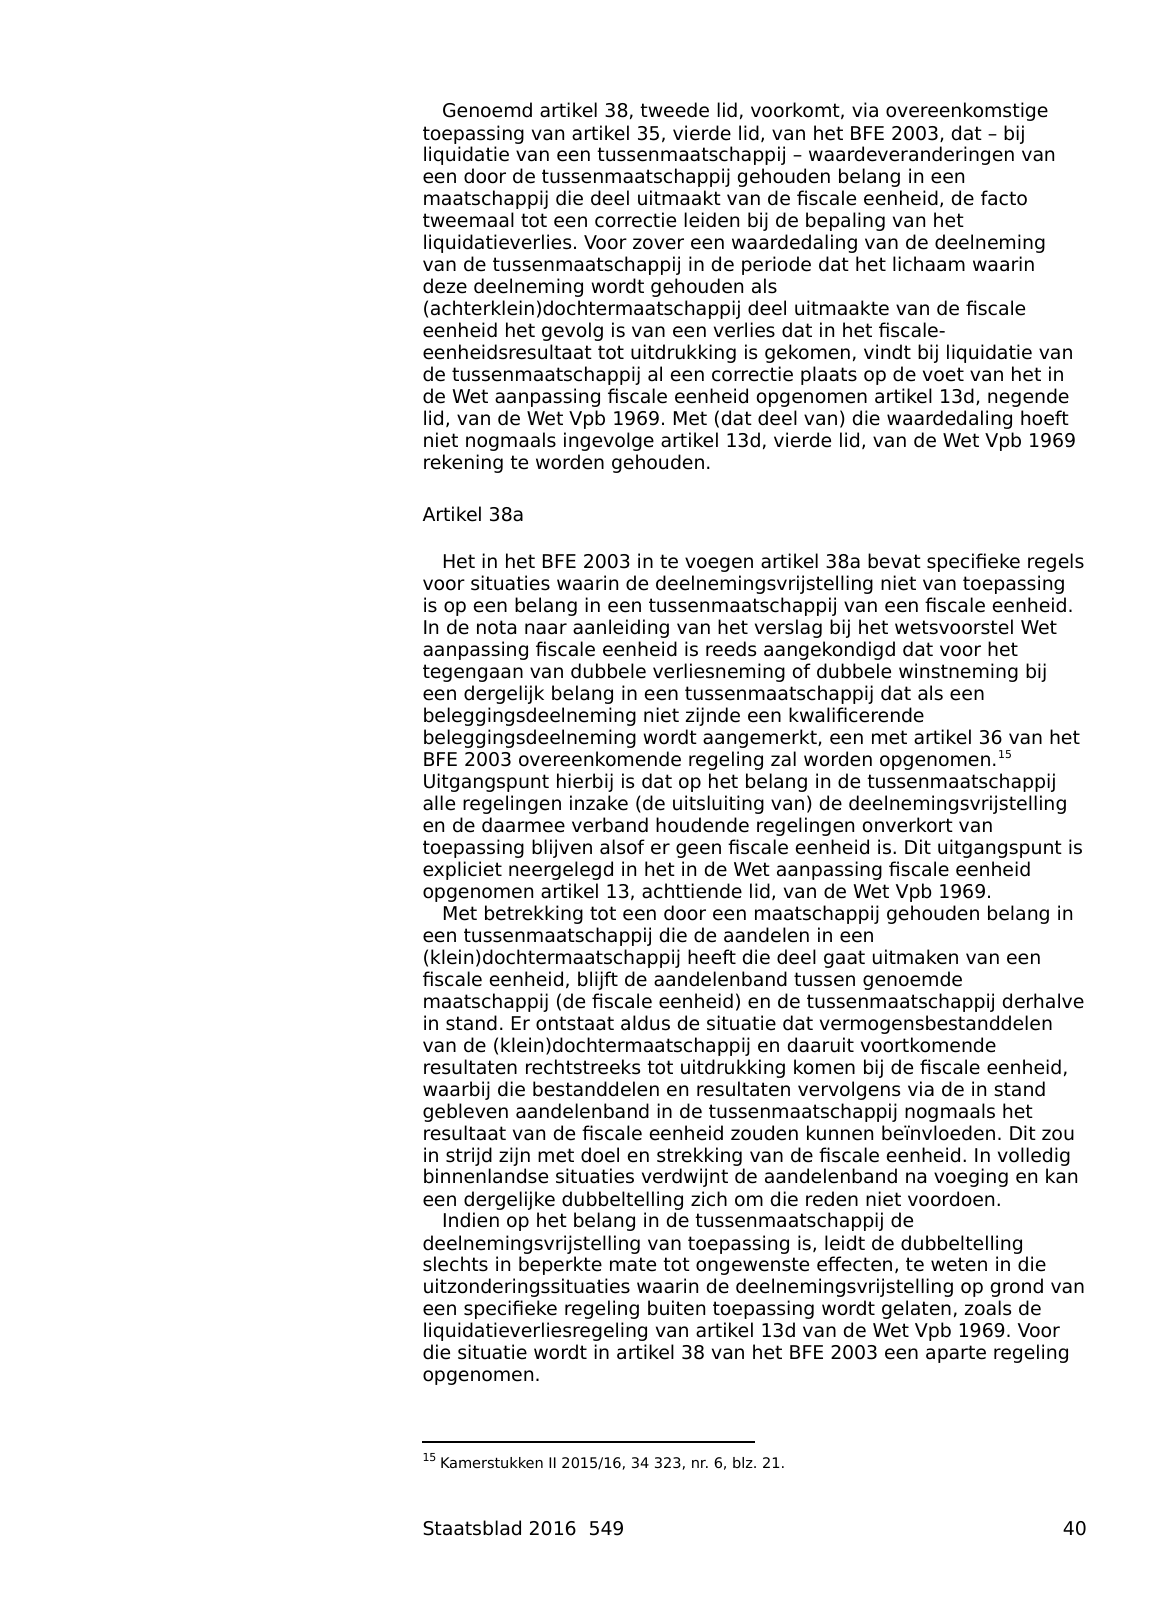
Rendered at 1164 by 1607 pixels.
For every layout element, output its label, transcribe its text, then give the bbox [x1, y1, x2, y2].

subtitle Artikel 38a [422, 504, 1087, 526]
text Indien op het belang in de tussenmaatschappij de deelnemingsvrijstelling van toepassing is, leidt de dubbeltelling slechts in beperkte mate tot ongewenste effecten, te weten in die uitzonderingssituaties waarin de deelnemingsvrijstelling op grond van een specifieke regeling buiten toepassing wordt gelaten, zoals de liquidatieverliesregeling van artikel 13d van de Wet Vpb 1969. Voor die situatie wordt in artikel 38 van het BFE 2003 een aparte regeling opgenomen. [422, 1210, 1087, 1386]
text Met betrekking tot een door een maatschappij gehouden belang in een tussenmaatschappij die de aandelen in een (klein)dochtermaatschappij heeft die deel gaat uitmaken van een fiscale eenheid, blijft de aandelenband tussen genoemde maatschappij (de fiscale eenheid) en de tussenmaatschappij derhalve in stand. Er ontstaat aldus de situatie dat vermogensbestanddelen van de (klein)dochtermaatschappij en daaruit voortkomende resultaten rechtstreeks tot uitdrukking komen bij de fiscale eenheid, waarbij die bestanddelen en resultaten vervolgens via de in stand gebleven aandelenband in de tussenmaatschappij nogmaals het resultaat van de fiscale eenheid zouden kunnen beïnvloeden. Dit zou in strijd zijn met doel en strekking van de fiscale eenheid. In volledig binnenlandse situaties verdwijnt de aandelenband na voeging en kan een dergelijke dubbeltelling zich om die reden niet voordoen. [422, 903, 1087, 1210]
text Het in het BFE 2003 in te voegen artikel 38a bevat specifieke regels voor situaties waarin de deelnemingsvrijstelling niet van toepassing is op een belang in een tussenmaatschappij van een fiscale eenheid. In de nota naar aanleiding van het verslag bij het wetsvoorstel Wet aanpassing fiscale eenheid is reeds aangekondigd dat voor het tegengaan van dubbele verliesneming of dubbele winstneming bij een dergelijk belang in een tussenmaatschappij dat als een beleggingsdeelneming niet zijnde een kwalificerende beleggingsdeelneming wordt aangemerkt, een met artikel 36 van het BFE 2003 overeenkomende regeling zal worden opgenomen. Uitgangspunt hierbij is dat op het belang in de tussenmaatschappij alle regelingen inzake (de uitsluiting van) de deelnemingsvrijstelling en de daarmee verband houdende regelingen onverkort van toepassing blijven alsof er geen fiscale eenheid is. Dit uitgangspunt is expliciet neergelegd in het in de Wet aanpassing fiscale eenheid opgenomen artikel 13, achttiende lid, van de Wet Vpb 1969. [422, 551, 1087, 903]
text Kamerstukken II 2015/16, 34 323, nr. 6, blz. 21. [422, 1451, 1087, 1473]
text Genoemd artikel 38, tweede lid, voorkomt, via overeenkomstige toepassing van artikel 35, vierde lid, van het BFE 2003, dat – bij liquidatie van een tussenmaatschappij – waardeveranderingen van een door de tussenmaatschappij gehouden belang in een maatschappij die deel uitmaakt van de fiscale eenheid, de facto tweemaal tot een correctie leiden bij de bepaling van het liquidatieverlies. Voor zover een waardedaling van de deelneming van de tussenmaatschappij in de periode dat het lichaam waarin deze deelneming wordt gehouden als (achterklein)dochtermaatschappij deel uitmaakte van de fiscale eenheid het gevolg is van een verlies dat in het fiscale-eenheidsresultaat tot uitdrukking is gekomen, vindt bij liquidatie van de tussenmaatschappij al een correctie plaats op de voet van het in de Wet aanpassing fiscale eenheid opgenomen artikel 13d, negende lid, van de Wet Vpb 1969. Met (dat deel van) die waardedaling hoeft niet nogmaals ingevolge artikel 13d, vierde lid, van de Wet Vpb 1969 rekening te worden gehouden. [422, 100, 1087, 474]
